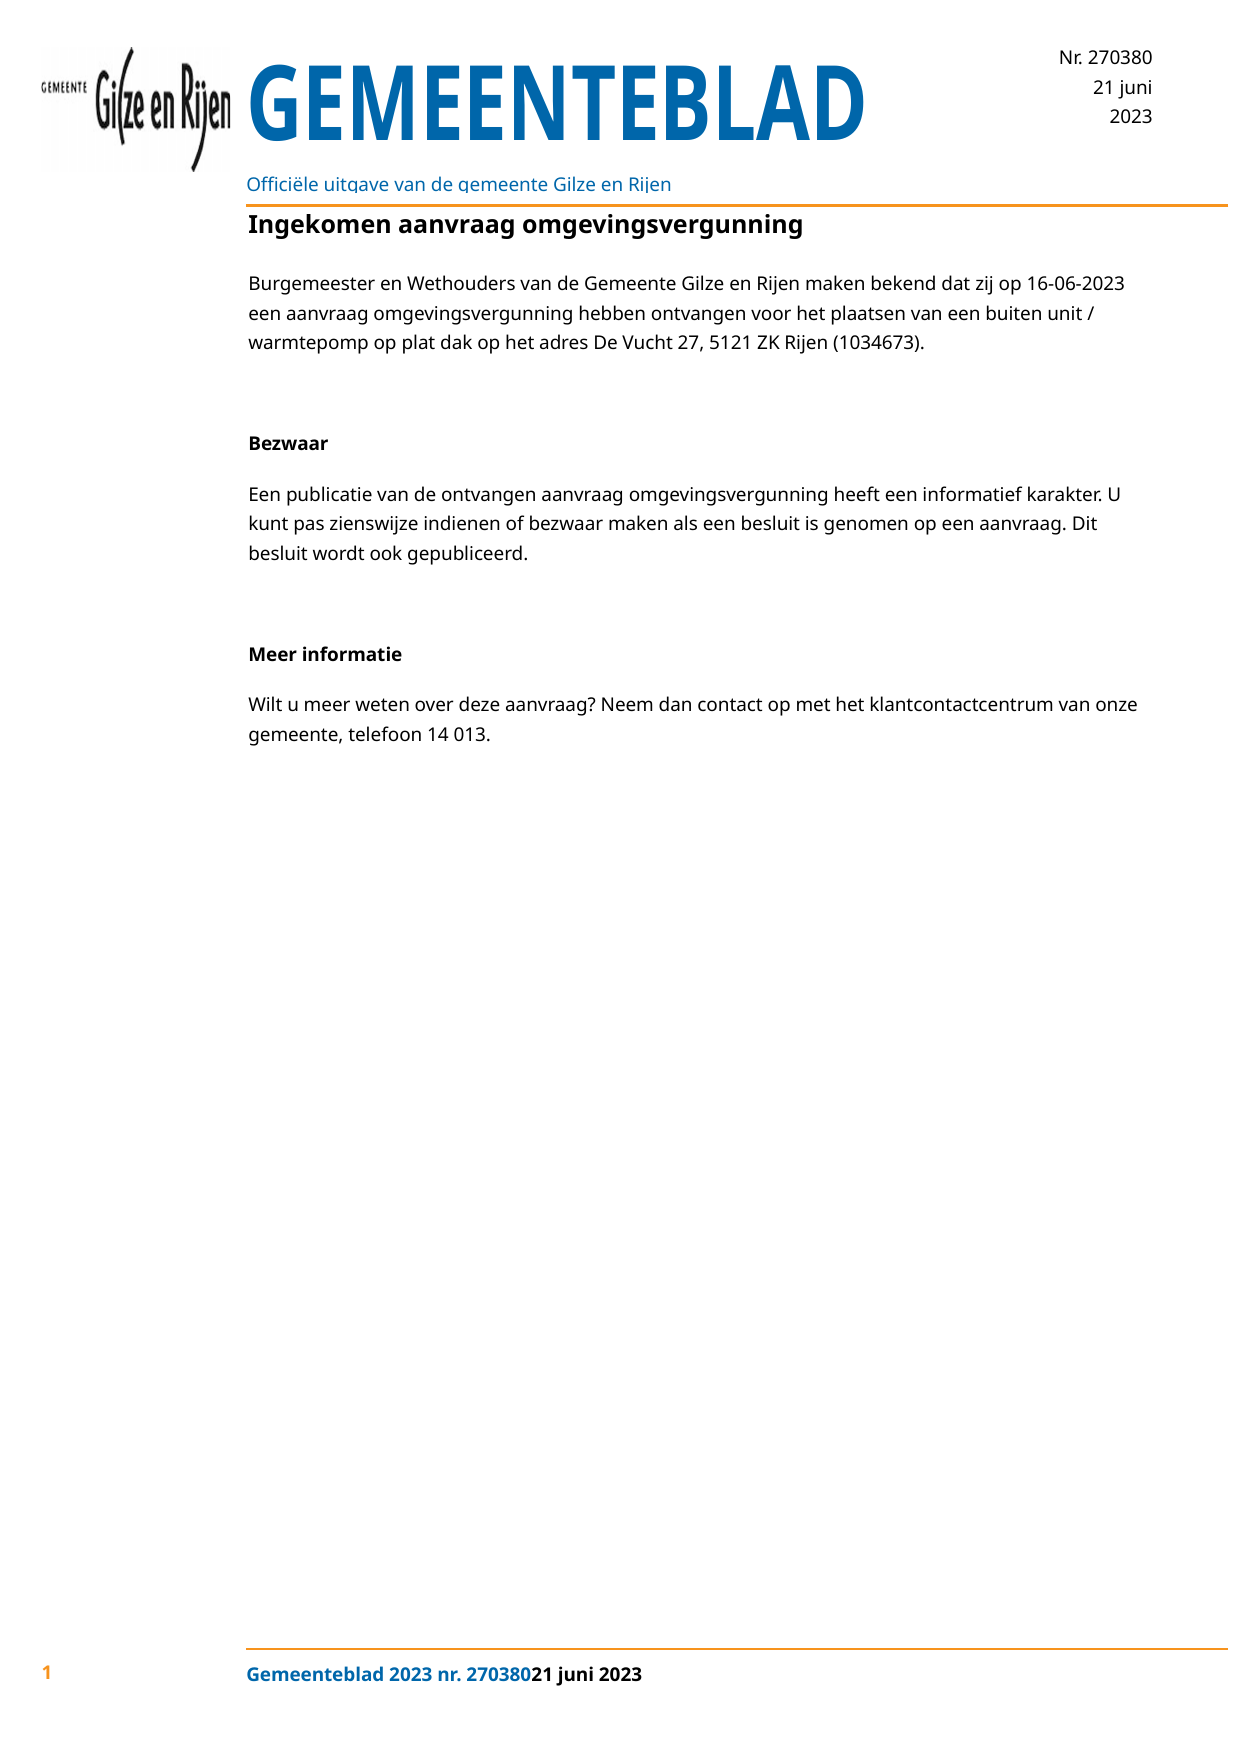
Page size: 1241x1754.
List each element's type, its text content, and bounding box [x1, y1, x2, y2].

picture [41, 47, 231, 172]
text Wilt u meer weten over deze aanvraag? Neem dan contact op met het klantcontactcentrum van onze gemeente, telefoon 14 013. [248, 691, 1152, 746]
text Burgemeester en Wethouders van de Gemeente Gilze en Rijen maken bekend dat zij op 16-06-2023 een aanvraag omgevingsvergunning hebben ontvangen voor het plaatsen van een buiten unit / warmtepomp op plat dak op het adres De Vucht 27, 5121 ZK Rijen (1034673). [248, 270, 1152, 355]
text Bezwaar [248, 430, 1152, 456]
text Ingekomen aanvraag omgevingsvergunning [248, 207, 1152, 241]
text Een publicatie van de ontvangen aanvraag omgevingsvergunning heeft een informatief karakter. U kunt pas zienswijze indienen of bezwaar maken als een besluit is genomen op een aanvraag. Dit besluit wordt ook gepubliceerd. [248, 481, 1152, 566]
text Meer informatie [248, 641, 1152, 666]
